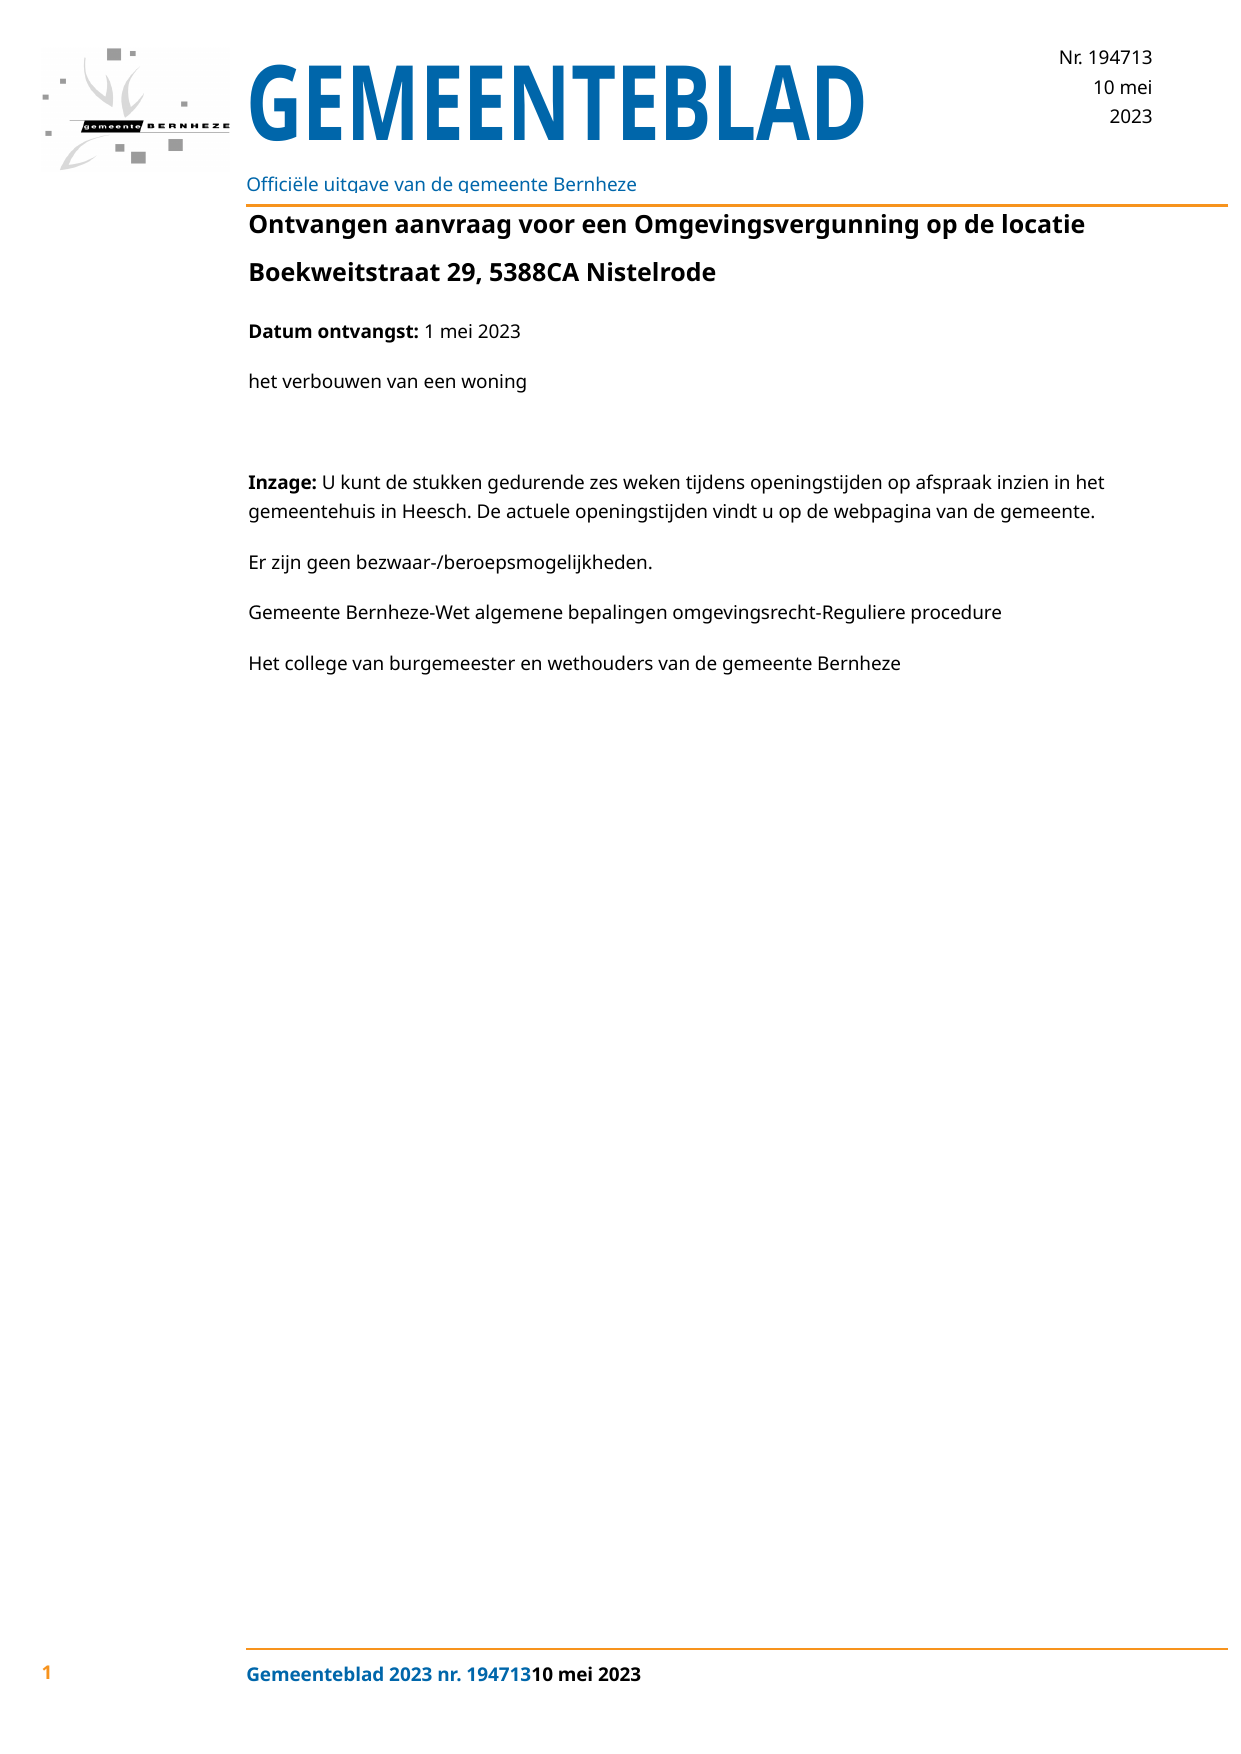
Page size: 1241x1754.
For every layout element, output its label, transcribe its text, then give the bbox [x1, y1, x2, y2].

text Er zijn geen bezwaar-/beroepsmogelijkheden. [248, 549, 1152, 575]
text Het college van burgemeester en wethouders van de gemeente Bernheze [248, 650, 1152, 676]
text het verbouwen van een woning [248, 368, 1152, 394]
picture [41, 47, 231, 172]
text Inzage: U kunt de stukken gedurende zes weken tijdens openingstijden op afspraak inzien in het gemeentehuis in Heesch. De actuele openingstijden vindt u op de webpagina van de gemeente. [248, 469, 1152, 524]
text Gemeente Bernheze-Wet algemene bepalingen omgevingsrecht-Reguliere procedure [248, 599, 1152, 625]
text Datum ontvangst: 1 mei 2023 [248, 318, 1152, 344]
text Ontvangen aanvraag voor een Omgevingsvergunning op de locatie Boekweitstraat 29, 5388CA Nistelrode [248, 207, 1152, 288]
